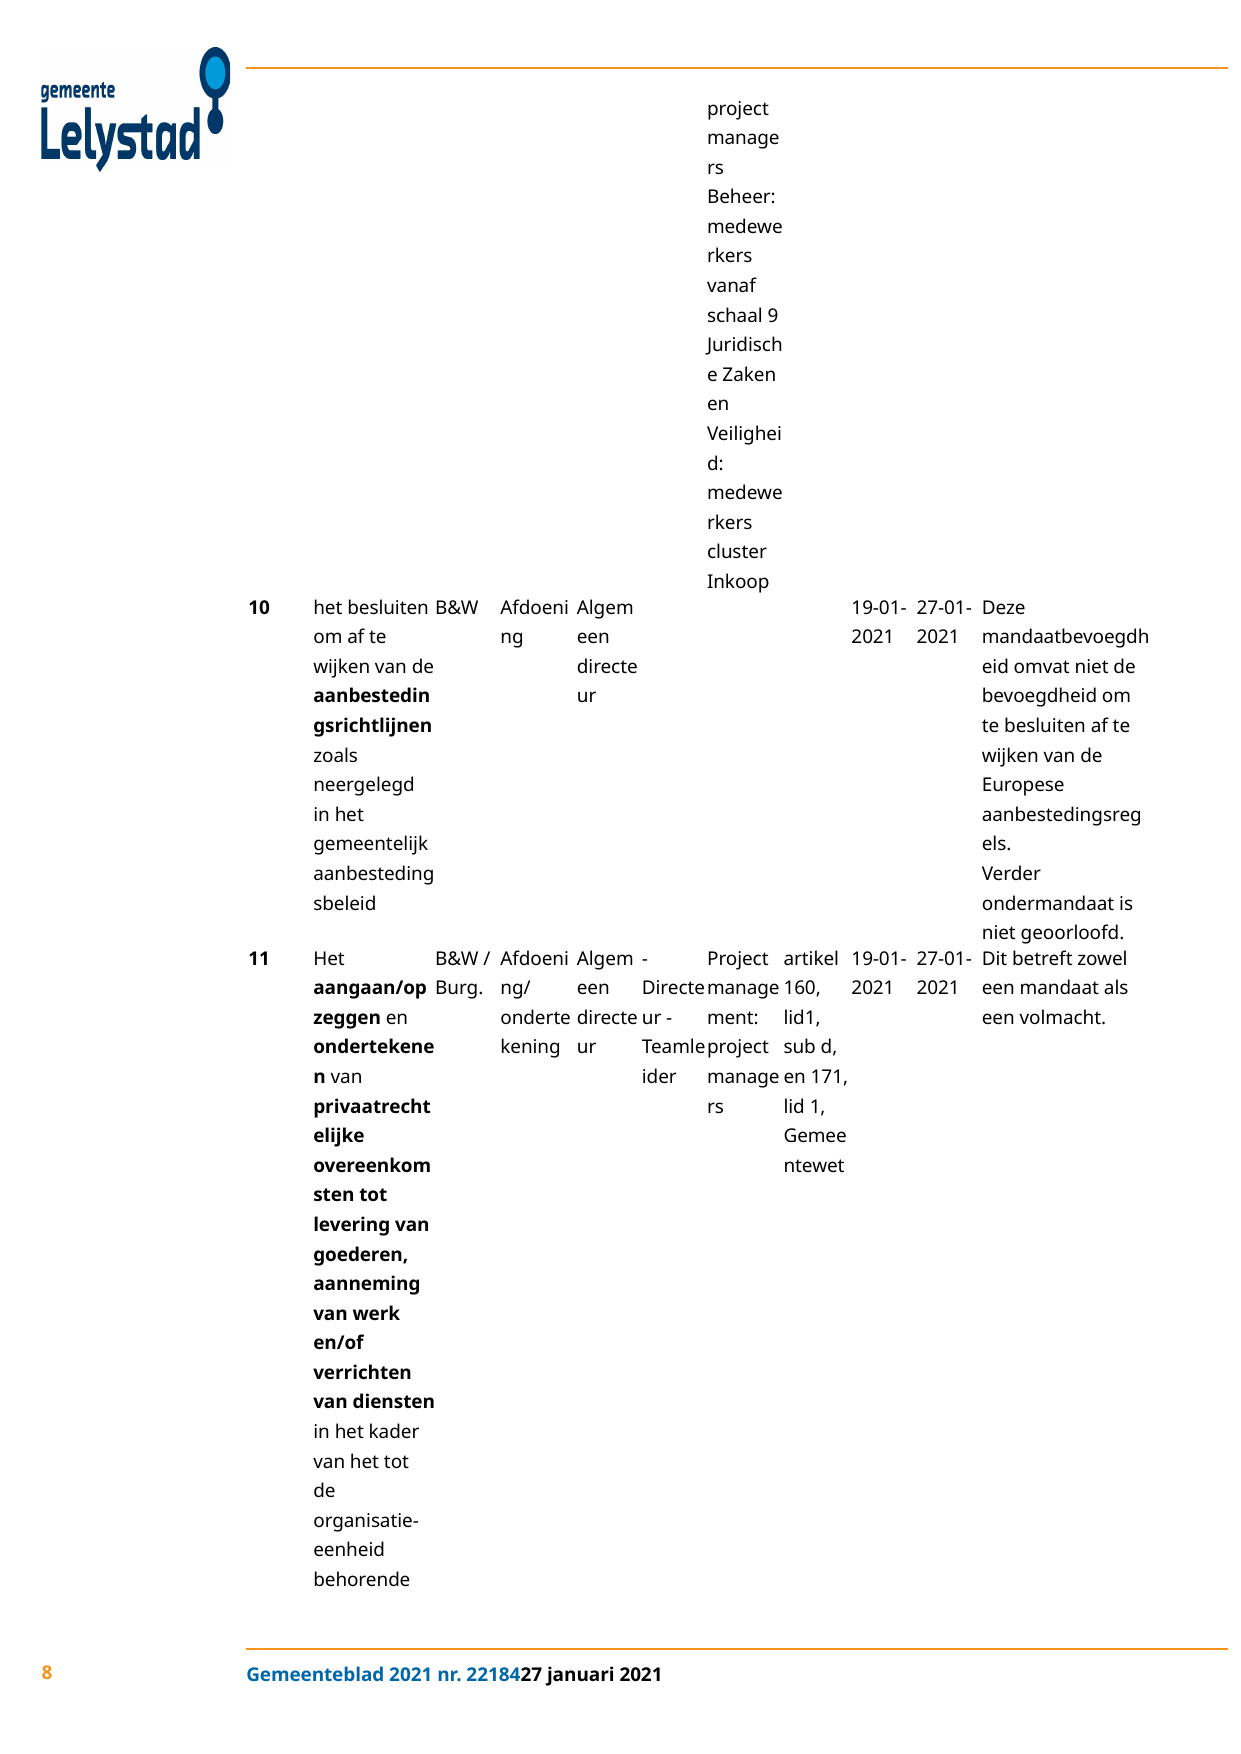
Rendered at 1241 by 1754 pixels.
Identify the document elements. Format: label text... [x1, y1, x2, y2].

table_cell artikel 160, lid1, sub d, en 171, lid 1, Gemeentewet [783, 945, 851, 1592]
table_cell - Directeur - Teamleider [642, 945, 707, 1592]
table_cell 27-01-2021 [916, 945, 982, 1592]
table_cell Algemeen directeur [577, 945, 642, 1592]
table_cell 10 [248, 594, 313, 945]
table_cell Het aangaan/opzeggen en ondertekenen van privaatrechtelijke overeenkomsten tot levering van goederen, aanneming van werk en/of verrichten van diensten in het kader van het tot de organisatie-eenheid behorende [313, 945, 435, 1592]
table_cell Afdoening/ondertekening [500, 945, 577, 1592]
table_cell 19-01-2021 [851, 945, 916, 1592]
table_cell projectmanagers Beheer: medewerkers vanaf schaal 9 Juridische Zaken en Veiligheid: medewerkers cluster Inkoop [707, 95, 783, 594]
table_cell Afdoening [500, 594, 577, 945]
table_cell Deze mandaatbevoegdheid omvat niet de bevoegdheid om te besluiten af te wijken van de Europese aanbestedingsregels. Verder ondermandaat is niet geoorloofd. [982, 594, 1152, 945]
table_cell [982, 95, 1152, 594]
table_cell [783, 594, 851, 945]
table_cell [500, 95, 577, 594]
table_cell 11 [248, 945, 313, 1592]
table_cell [642, 594, 707, 945]
table_cell [435, 95, 500, 594]
table_cell 19-01-2021 [851, 594, 916, 945]
table_cell Projectmanagement: projectmanagers [707, 945, 783, 1592]
picture [41, 47, 231, 172]
table_cell [248, 95, 313, 594]
table_cell [783, 95, 851, 594]
table_cell B&W / Burg. [435, 945, 500, 1592]
table_cell [916, 95, 982, 594]
table_cell [577, 95, 642, 594]
table_cell Dit betreft zowel een mandaat als een volmacht. [982, 945, 1152, 1592]
table_cell B&W [435, 594, 500, 945]
table_cell [851, 95, 916, 594]
table_cell 27-01-2021 [916, 594, 982, 945]
table_cell [313, 95, 435, 594]
table_cell [707, 594, 783, 945]
table_cell [642, 95, 707, 594]
table_cell het besluiten om af te wijken van de aanbestedingsrichtlijnen zoals neergelegd in het gemeentelijk aanbestedingsbeleid [313, 594, 435, 945]
table_cell Algemeen directeur [577, 594, 642, 945]
